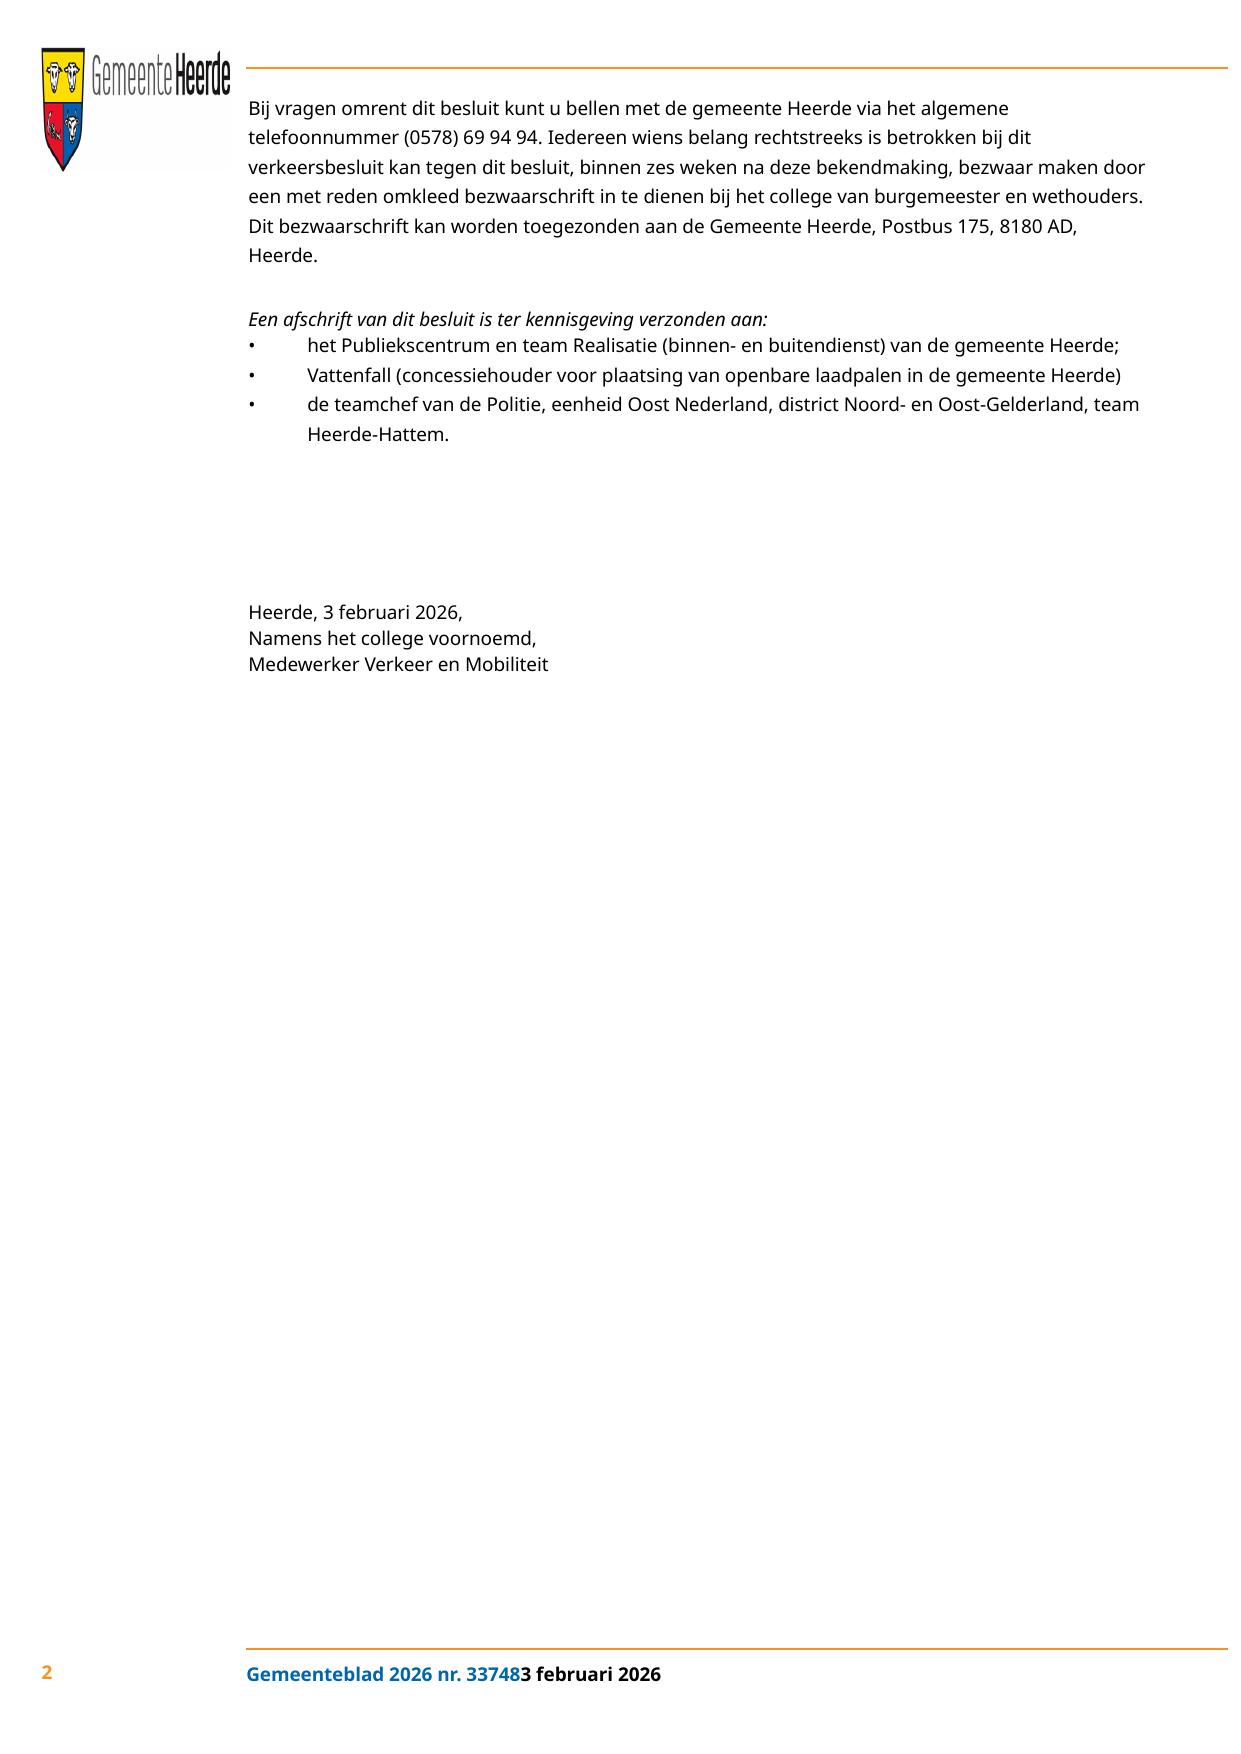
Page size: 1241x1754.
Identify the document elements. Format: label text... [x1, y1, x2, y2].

list het Publiekscentrum en team Realisatie (binnen- en buitendienst) van de gemeente Heerde; [248, 332, 1152, 358]
text Een afschrift van dit besluit is ter kennisgeving verzonden aan: [248, 307, 1152, 332]
text Bij vragen omrent dit besluit kunt u bellen met de gemeente Heerde via het algemene telefoonnummer (0578) 69 94 94. Iedereen wiens belang rechtstreeks is betrokken bij dit verkeersbesluit kan tegen dit besluit, binnen zes weken na deze bekendmaking, bezwaar maken door een met reden omkleed bezwaarschrift in te dienen bij het college van burgemeester en wethouders. Dit bezwaarschrift kan worden toegezonden aan de Gemeente Heerde, Postbus 175, 8180 AD, Heerde. [248, 95, 1152, 268]
text Namens het college voornoemd, [248, 625, 1152, 651]
text Heerde, 3 februari 2026, [248, 599, 1152, 625]
list de teamchef van de Politie, eenheid Oost Nederland, district Noord- en Oost-Gelderland, team Heerde-Hattem. [248, 392, 1152, 447]
text Medewerker Verkeer en Mobiliteit [248, 651, 1152, 677]
picture [41, 47, 231, 172]
list Vattenfall (concessiehouder voor plaatsing van openbare laadpalen in de gemeente Heerde) [248, 362, 1152, 388]
